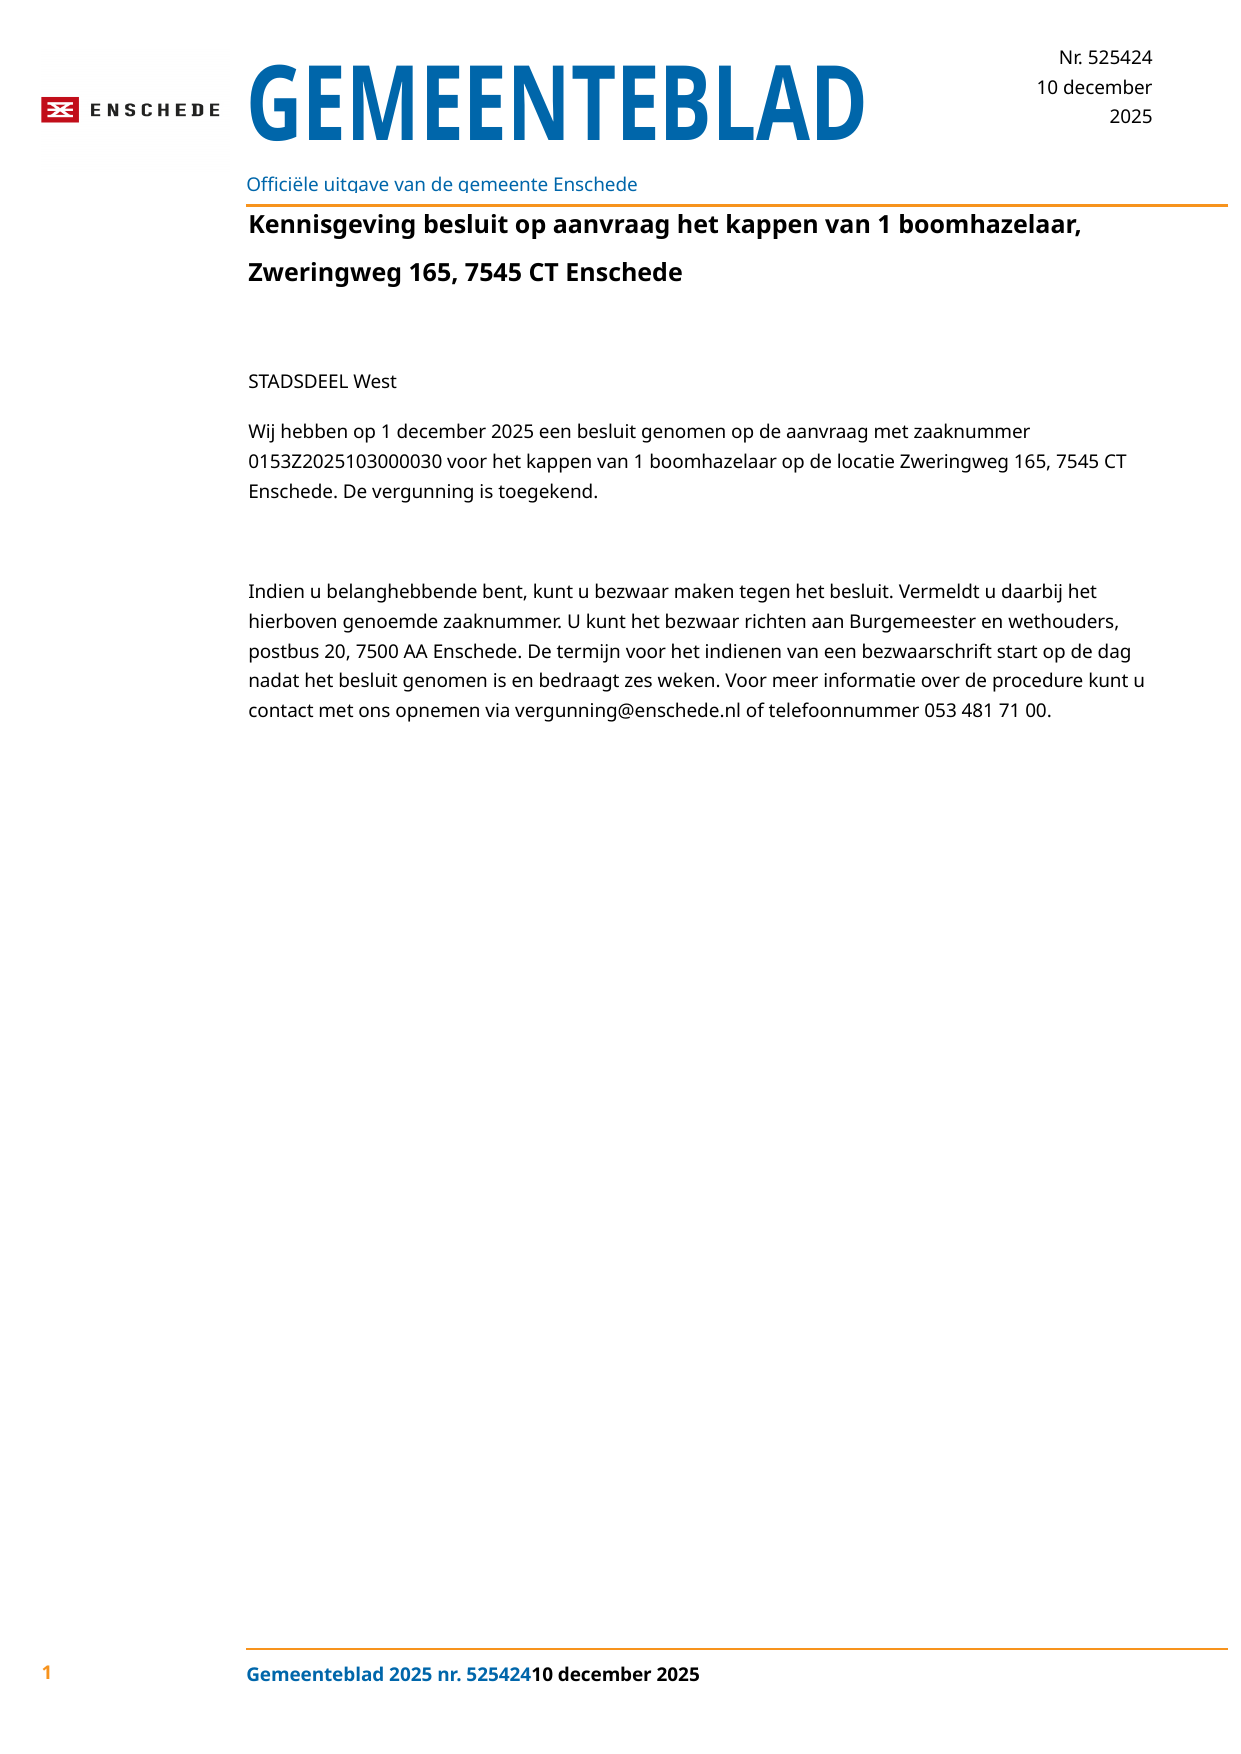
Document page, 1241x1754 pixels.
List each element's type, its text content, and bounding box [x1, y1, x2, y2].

text STADSDEEL West [248, 368, 1152, 394]
text Wij hebben op 1 december 2025 een besluit genomen op de aanvraag met zaaknummer 0153Z2025103000030 voor het kappen van 1 boomhazelaar op de locatie Zweringweg 165, 7545 CT Enschede. De vergunning is toegekend. [248, 419, 1152, 504]
text Indien u belanghebbende bent, kunt u bezwaar maken tegen het besluit. Vermeldt u daarbij het hierboven genoemde zaaknummer. U kunt het bezwaar richten aan Burgemeester en wethouders, postbus 20, 7500 AA Enschede. De termijn voor het indienen van een bezwaarschrift start op de dag nadat het besluit genomen is en bedraagt zes weken. Voor meer informatie over de procedure kunt u contact met ons opnemen via vergunning@enschede.nl of telefoonnummer 053 481 71 00. [248, 579, 1152, 723]
text Kennisgeving besluit op aanvraag het kappen van 1 boomhazelaar, Zweringweg 165, 7545 CT Enschede [248, 207, 1152, 288]
picture [41, 47, 231, 172]
